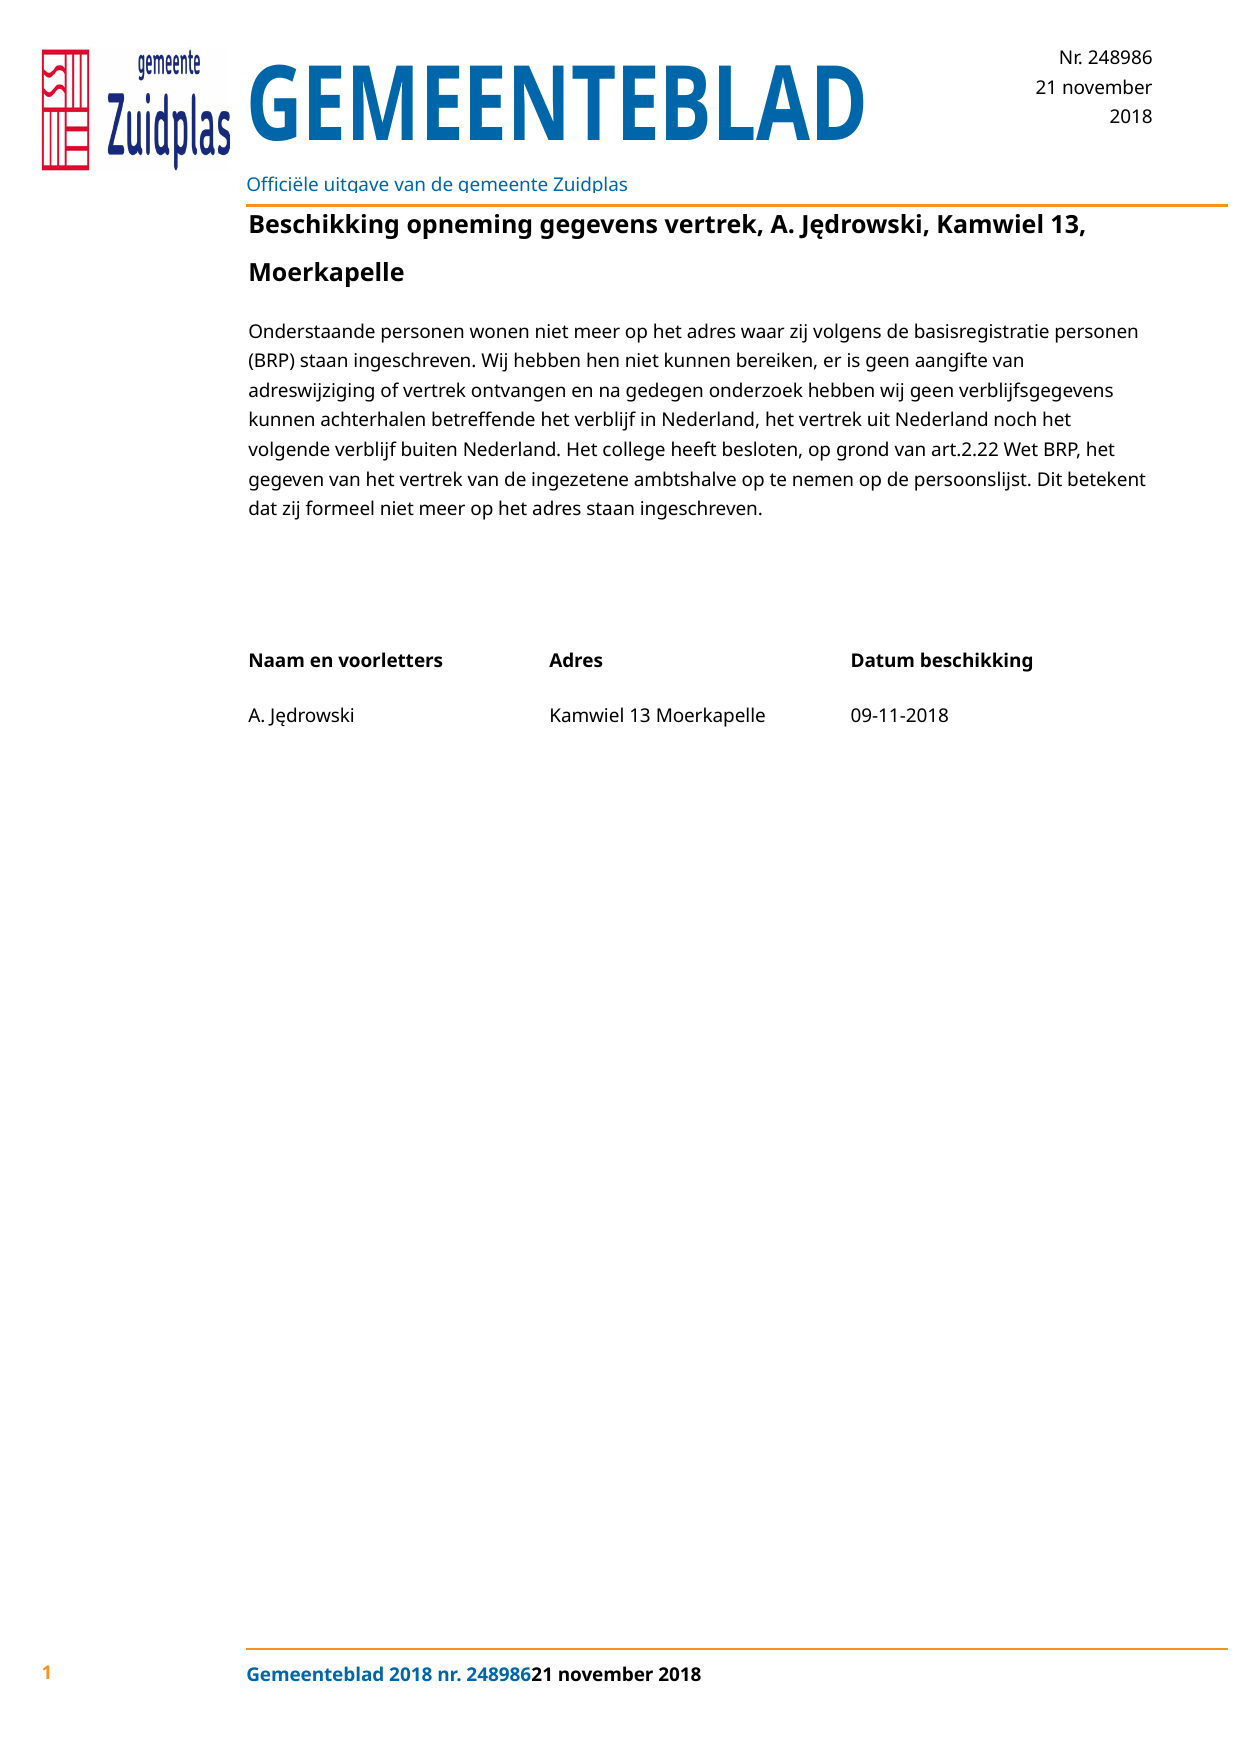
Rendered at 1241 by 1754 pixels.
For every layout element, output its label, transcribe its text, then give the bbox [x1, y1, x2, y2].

table_header Adres [549, 647, 850, 702]
table_header Datum beschikking [850, 647, 1152, 702]
table_cell 09-11-2018 [850, 702, 1152, 728]
text Onderstaande personen wonen niet meer op het adres waar zij volgens de basisregistratie personen (BRP) staan ingeschreven. Wij hebben hen niet kunnen bereiken, er is geen aangifte van adreswijziging of vertrek ontvangen en na gedegen onderzoek hebben wij geen verblijfsgegevens kunnen achterhalen betreffende het verblijf in Nederland, het vertrek uit Nederland noch het volgende verblijf buiten Nederland. Het college heeft besloten, op grond van art.2.22 Wet BRP, het gegeven van het vertrek van de ingezetene ambtshalve op te nemen op de persoonslijst. Dit betekent dat zij formeel niet meer op het adres staan ingeschreven. [248, 318, 1152, 521]
picture [41, 47, 231, 172]
table_cell A. Jędrowski [248, 702, 549, 728]
text Beschikking opneming gegevens vertrek, A. Jędrowski, Kamwiel 13, Moerkapelle [248, 207, 1152, 288]
table_cell Kamwiel 13 Moerkapelle [549, 702, 850, 728]
table_header Naam en voorletters [248, 647, 549, 702]
